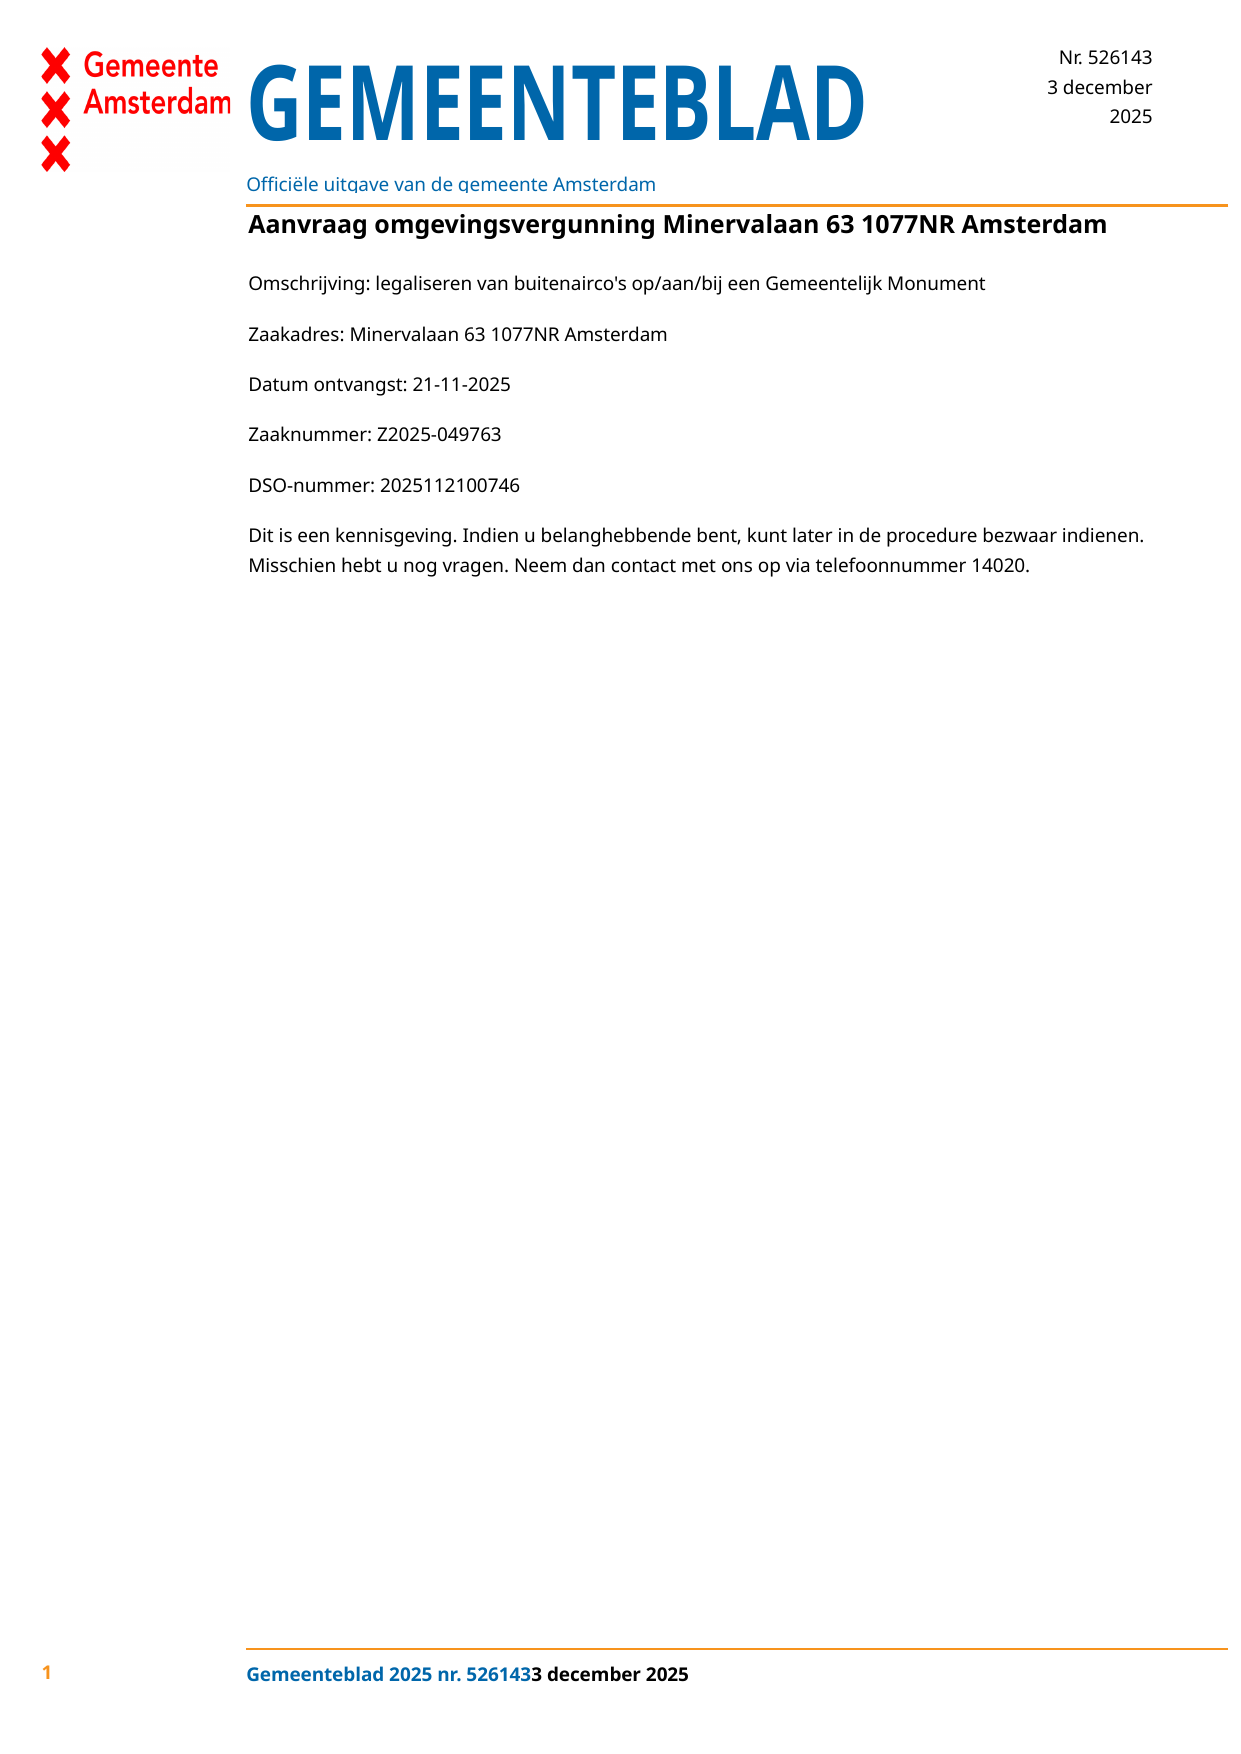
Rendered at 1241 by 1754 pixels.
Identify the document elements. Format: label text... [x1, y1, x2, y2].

text Omschrijving: legaliseren van buitenairco's op/aan/bij een Gemeentelijk Monument [248, 270, 1152, 296]
text Aanvraag omgevingsvergunning Minervalaan 63 1077NR Amsterdam [248, 207, 1152, 241]
picture [41, 47, 231, 172]
text Zaaknummer: Z2025-049763 [248, 422, 1152, 447]
text Datum ontvangst: 21-11-2025 [248, 371, 1152, 397]
text Zaakadres: Minervalaan 63 1077NR Amsterdam [248, 321, 1152, 346]
text Dit is een kennisgeving. Indien u belanghebbende bent, kunt later in de procedure bezwaar indienen. Misschien hebt u nog vragen. Neem dan contact met ons op via telefoonnummer 14020. [248, 522, 1152, 578]
text DSO-nummer: 2025112100746 [248, 472, 1152, 498]
